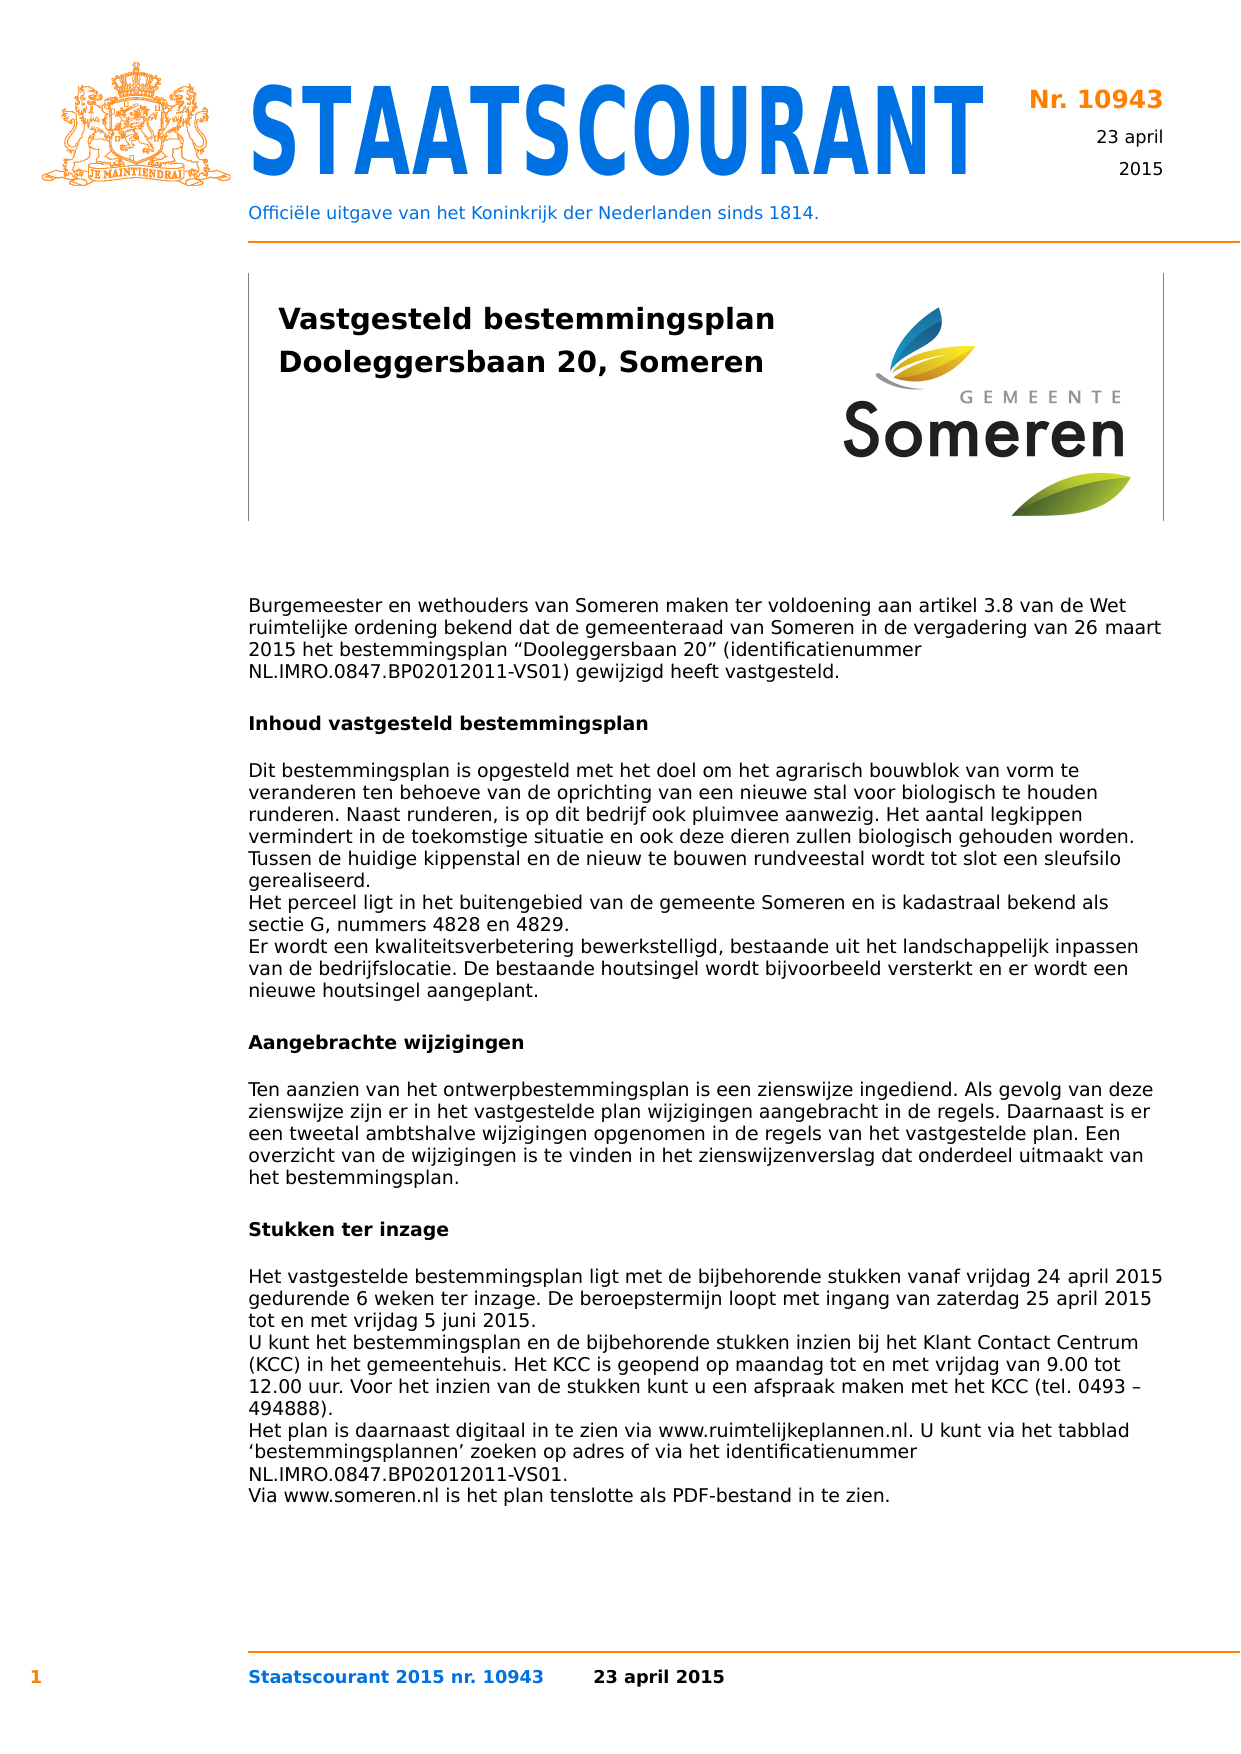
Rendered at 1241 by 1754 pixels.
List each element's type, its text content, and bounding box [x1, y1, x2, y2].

subtitle Inhoud vastgesteld bestemmingsplan [248, 713, 1163, 735]
text Dit bestemmingsplan is opgesteld met het doel om het agrarisch bouwblok van vorm te veranderen ten behoeve van de oprichting van een nieuwe stal voor biologisch te houden runderen. Naast runderen, is op dit bedrijf ook pluimvee aanwezig. Het aantal legkippen vermindert in de toekomstige situatie en ook deze dieren zullen biologisch gehouden worden. Tussen de huidige kippenstal en de nieuw te bouwen rundveestal wordt tot slot een sleufsilo gerealiseerd. [248, 760, 1163, 892]
text Burgemeester en wethouders van Someren maken ter voldoening aan artikel 3.8 van de Wet ruimtelijke ordening bekend dat de gemeenteraad van Someren in de vergadering van 26 maart 2015 het bestemmingsplan “Dooleggersbaan 20” (identificatienummer NL.IMRO.0847.BP02012011-VS01) gewijzigd heeft vastgesteld. [248, 595, 1163, 683]
subtitle Vastgesteld bestemmingsplan Dooleggersbaan 20, Someren [249, 273, 1163, 521]
text Er wordt een kwaliteitsverbetering bewerkstelligd, bestaande uit het landschappelijk inpassen van de bedrijfslocatie. De bestaande houtsingel wordt bijvoorbeeld versterkt en er wordt een nieuwe houtsingel aangeplant. [248, 936, 1163, 1002]
subtitle Stukken ter inzage [248, 1219, 1163, 1241]
table_header [25, 62, 248, 241]
subtitle Aangebrachte wijzigingen [248, 1032, 1163, 1054]
table_cell 2015 [998, 153, 1240, 203]
picture [838, 302, 1134, 521]
table_cell Officiële uitgave van het Koninkrijk der Nederlanden sinds 1814. [248, 203, 1240, 241]
text Het plan is daarnaast digitaal in te zien via www.ruimtelijkeplannen.nl. U kunt via het tabblad ‘bestemmingsplannen’ zoeken op adres of via het identificatienummer NL.IMRO.0847.BP02012011-VS01. [248, 1419, 1163, 1485]
text Het vastgestelde bestemmingsplan ligt met de bijbehorende stukken vanaf vrijdag 24 april 2015 gedurende 6 weken ter inzage. De beroepstermijn loopt met ingang van zaterdag 25 april 2015 tot en met vrijdag 5 juni 2015. [248, 1266, 1163, 1332]
text Ten aanzien van het ontwerpbestemmingsplan is een zienswijze ingediend. Als gevolg van deze zienswijze zijn er in het vastgestelde plan wijzigingen aangebracht in de regels. Daarnaast is er een tweetal ambtshalve wijzigingen opgenomen in de regels van het vastgestelde plan. Een overzicht van de wijzigingen is te vinden in het zienswijzenverslag dat onderdeel uitmaakt van het bestemmingsplan. [248, 1079, 1163, 1189]
text Het perceel ligt in het buitengebied van de gemeente Someren en is kadastraal bekend als sectie G, nummers 4828 en 4829. [248, 892, 1163, 936]
text U kunt het bestemmingsplan en de bijbehorende stukken inzien bij het Klant Contact Centrum (KCC) in het gemeentehuis. Het KCC is geopend op maandag tot en met vrijdag van 9.00 tot 12.00 uur. Voor het inzien van de stukken kunt u een afspraak maken met het KCC (tel. 0493 – 494888). [248, 1332, 1163, 1419]
table_header Nr. 10943 [998, 62, 1240, 121]
table_header STAATSCOURANT [248, 62, 998, 203]
picture [41, 62, 231, 186]
table_cell 23 april [998, 121, 1240, 153]
text Via www.someren.nl is het plan tenslotte als PDF-bestand in te zien. [248, 1485, 1163, 1507]
